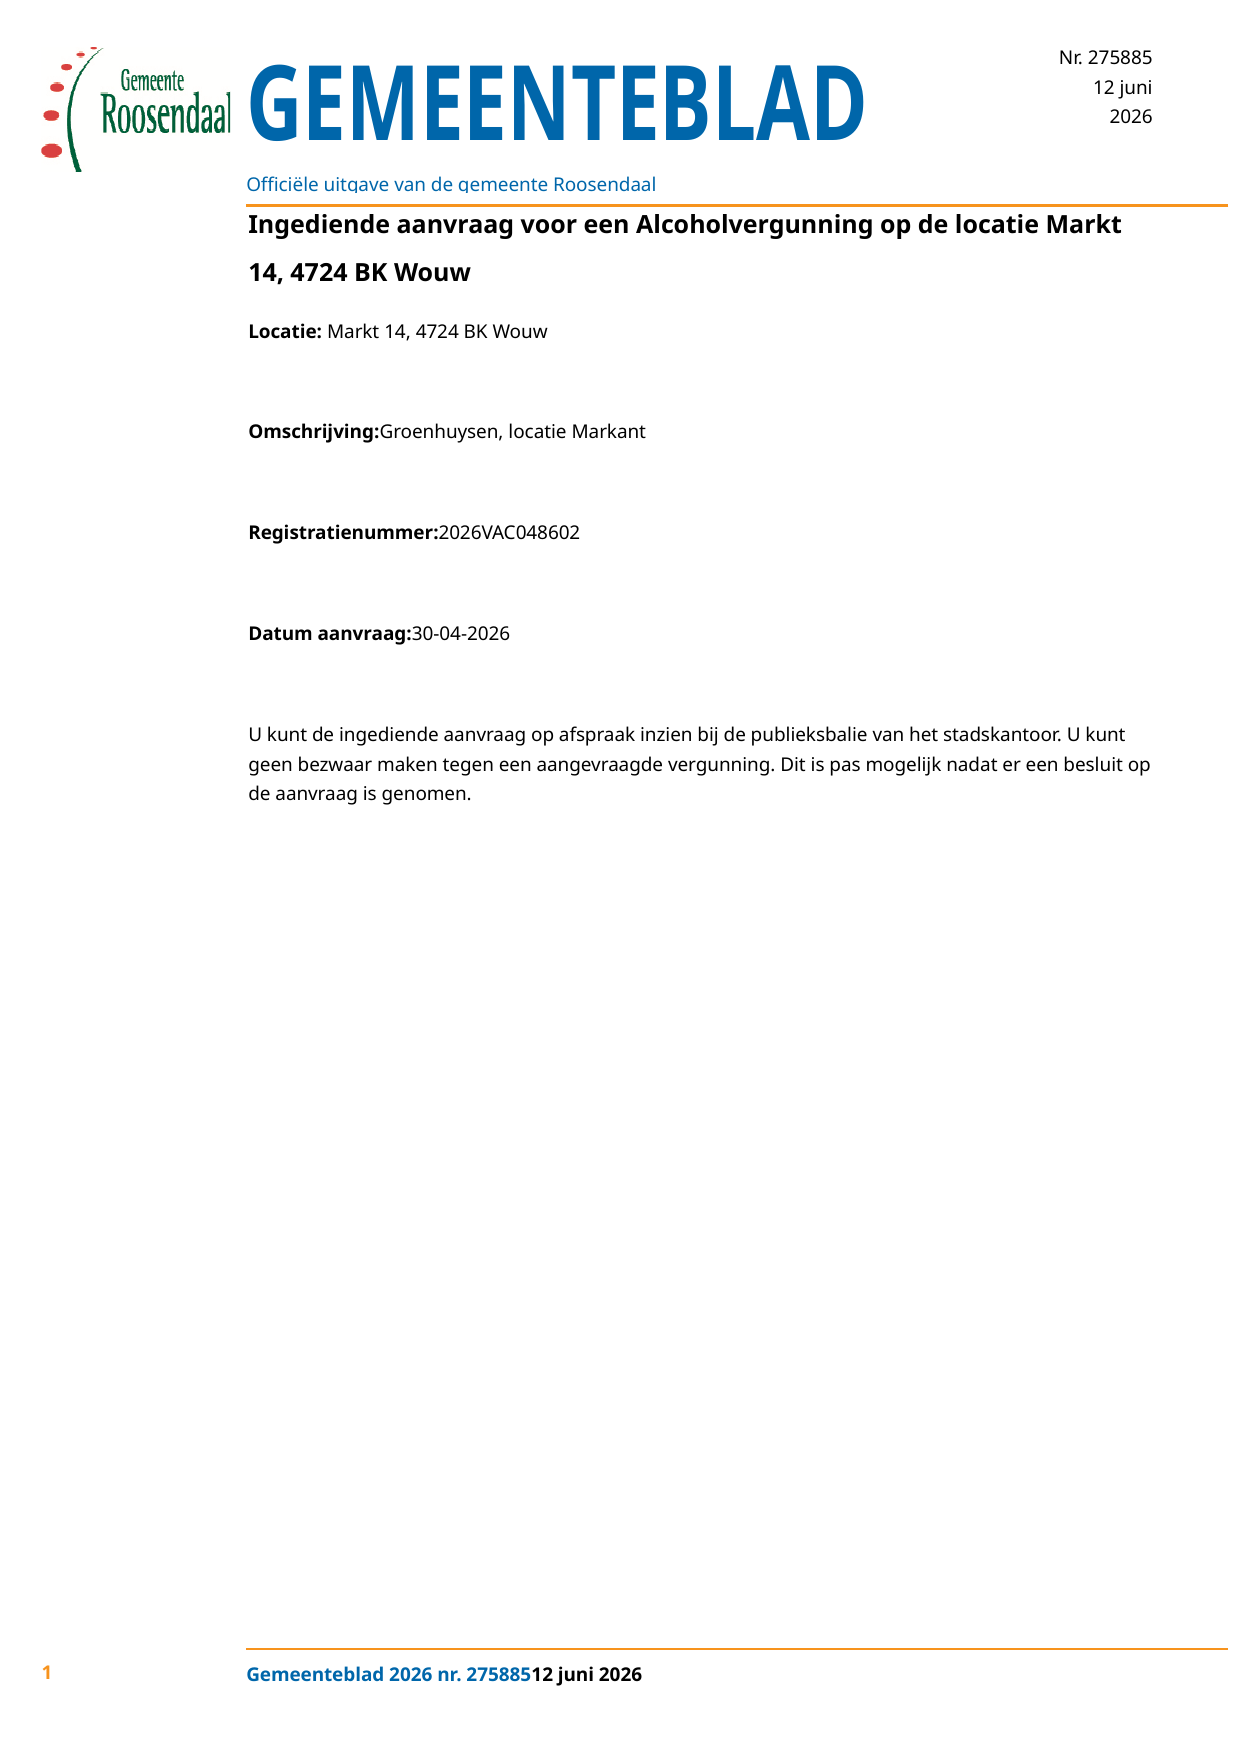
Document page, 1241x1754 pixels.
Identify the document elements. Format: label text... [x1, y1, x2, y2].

picture [41, 47, 231, 172]
text Registratienummer:2026VAC048602 [248, 519, 1152, 545]
text Datum aanvraag:30-04-2026 [248, 620, 1152, 646]
text Locatie: Markt 14, 4724 BK Wouw [248, 318, 1152, 344]
text U kunt de ingediende aanvraag op afspraak inzien bij de publieksbalie van het stadskantoor. U kunt geen bezwaar maken tegen een aangevraagde vergunning. Dit is pas mogelijk nadat er een besluit op de aanvraag is genomen. [248, 721, 1152, 806]
text Omschrijving:Groenhuysen, locatie Markant [248, 419, 1152, 444]
text Ingediende aanvraag voor een Alcoholvergunning op de locatie Markt 14, 4724 BK Wouw [248, 207, 1152, 288]
